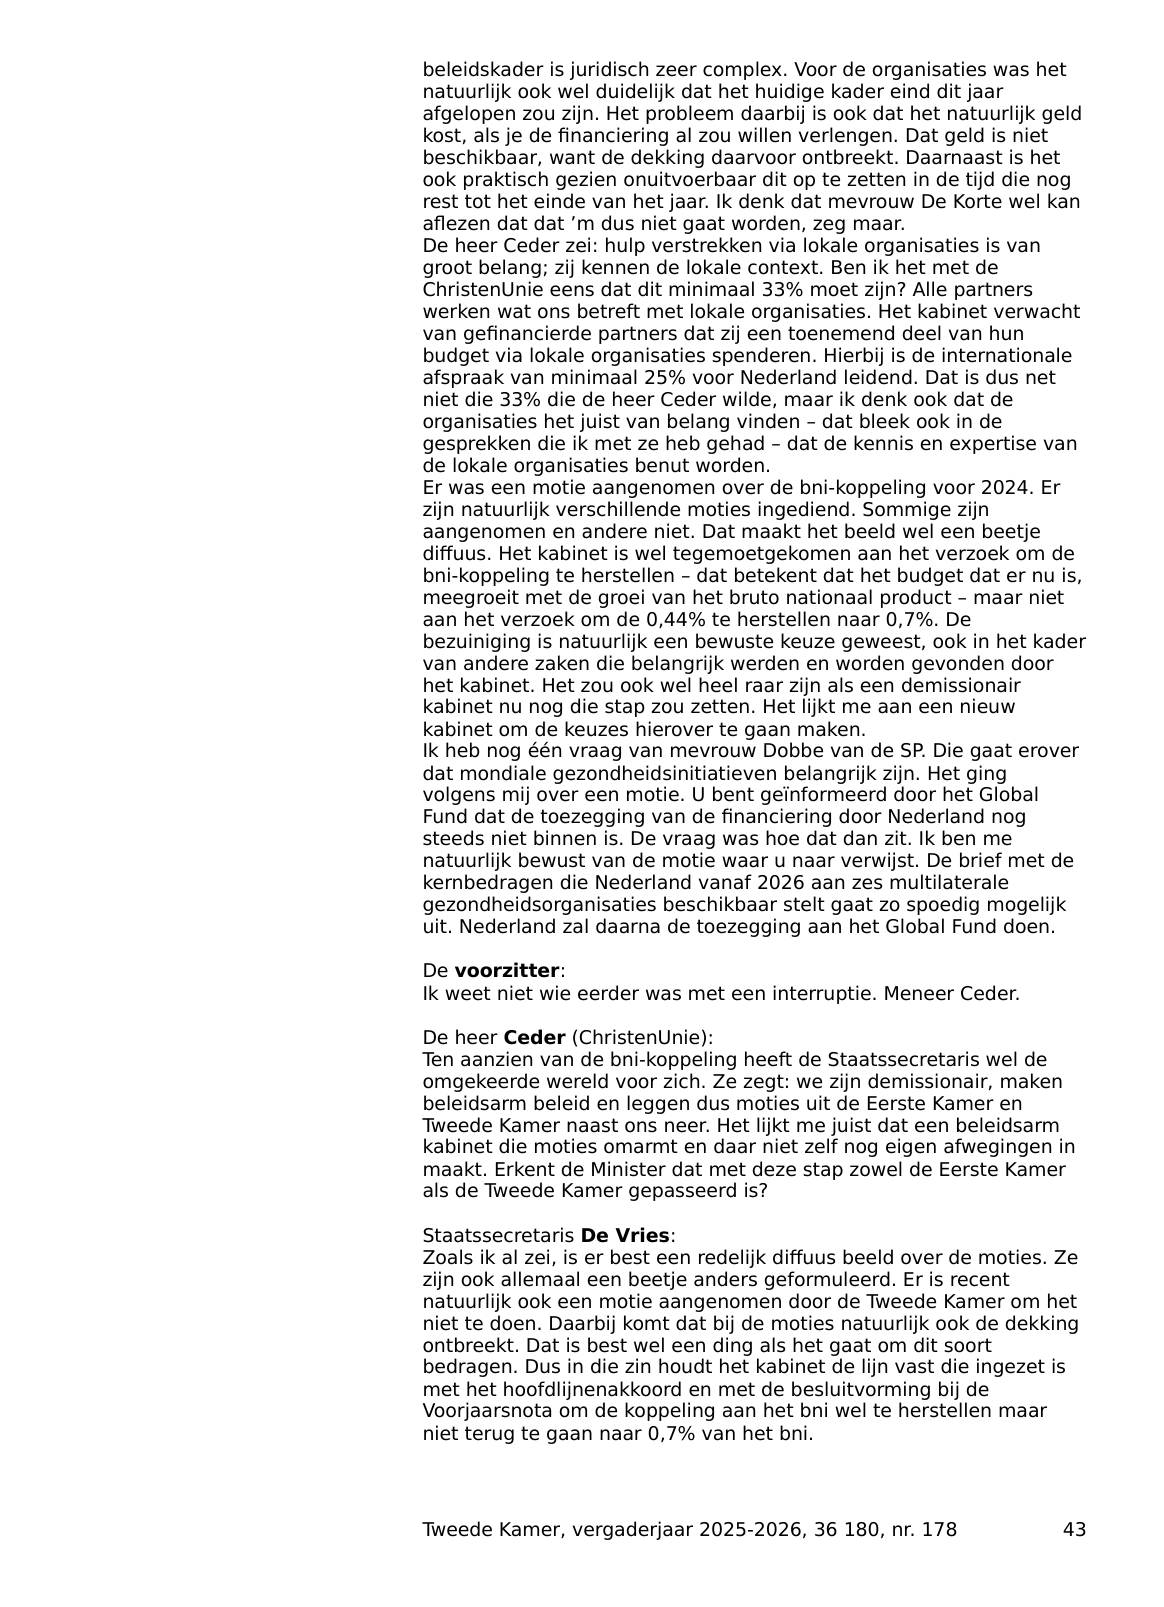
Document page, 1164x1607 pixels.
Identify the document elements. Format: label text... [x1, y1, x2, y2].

text Ten aanzien van de bni-koppeling heeft de Staatssecretaris wel de omgekeerde wereld voor zich. Ze zegt: we zijn demissionair, maken beleidsarm beleid en leggen dus moties uit de Eerste Kamer en Tweede Kamer naast ons neer. Het lijkt me juist dat een beleidsarm kabinet die moties omarmt en daar niet zelf nog eigen afwegingen in maakt. Erkent de Minister dat met deze stap zowel de Eerste Kamer als de Tweede Kamer gepasseerd is? [422, 1048, 1087, 1202]
text Ik heb nog één vraag van mevrouw Dobbe van de SP. Die gaat erover dat mondiale gezondheidsinitiatieven belangrijk zijn. Het ging volgens mij over een motie. U bent geïnformeerd door het Global Fund dat de toezegging van de financiering door Nederland nog steeds niet binnen is. De vraag was hoe dat dan zit. Ik ben me natuurlijk bewust van de motie waar u naar verwijst. De brief met de kernbedragen die Nederland vanaf 2026 aan zes multilaterale gezondheidsorganisaties beschikbaar stelt gaat zo spoedig mogelijk uit. Nederland zal daarna de toezegging aan het Global Fund doen. [422, 740, 1087, 938]
text De voorzitter: [422, 960, 1087, 982]
text Zoals ik al zei, is er best een redelijk diffuus beeld over de moties. Ze zijn ook allemaal een beetje anders geformuleerd. Er is recent natuurlijk ook een motie aangenomen door de Tweede Kamer om het niet te doen. Daarbij komt dat bij de moties natuurlijk ook de dekking ontbreekt. Dat is best wel een ding als het gaat om dit soort bedragen. Dus in die zin houdt het kabinet de lijn vast die ingezet is met het hoofdlijnenakkoord en met de besluitvorming bij de Voorjaarsnota om de koppeling aan het bni wel te herstellen maar niet terug te gaan naar 0,7% van het bni. [422, 1247, 1087, 1444]
text Er was een motie aangenomen over de bni-koppeling voor 2024. Er zijn natuurlijk verschillende moties ingediend. Sommige zijn aangenomen en andere niet. Dat maakt het beeld wel een beetje diffuus. Het kabinet is wel tegemoetgekomen aan het verzoek om de bni-koppeling te herstellen – dat betekent dat het budget dat er nu is, meegroeit met de groei van het bruto nationaal product – maar niet aan het verzoek om de 0,44% te herstellen naar 0,7%. De bezuiniging is natuurlijk een bewuste keuze geweest, ook in het kader van andere zaken die belangrijk werden en worden gevonden door het kabinet. Het zou ook wel heel raar zijn als een demissionair kabinet nu nog die stap zou zetten. Het lijkt me aan een nieuw kabinet om de keuzes hierover te gaan maken. [422, 477, 1087, 740]
text beleidskader is juridisch zeer complex. Voor de organisaties was het natuurlijk ook wel duidelijk dat het huidige kader eind dit jaar afgelopen zou zijn. Het probleem daarbij is ook dat het natuurlijk geld kost, als je de financiering al zou willen verlengen. Dat geld is niet beschikbaar, want de dekking daarvoor ontbreekt. Daarnaast is het ook praktisch gezien onuitvoerbaar dit op te zetten in de tijd die nog rest tot het einde van het jaar. Ik denk dat mevrouw De Korte wel kan aflezen dat dat ’m dus niet gaat worden, zeg maar. [422, 59, 1087, 235]
text Ik weet niet wie eerder was met een interruptie. Meneer Ceder. [422, 982, 1087, 1004]
text De heer Ceder (ChristenUnie): [422, 1027, 1087, 1048]
text De heer Ceder zei: hulp verstrekken via lokale organisaties is van groot belang; zij kennen de lokale context. Ben ik het met de ChristenUnie eens dat dit minimaal 33% moet zijn? Alle partners werken wat ons betreft met lokale organisaties. Het kabinet verwacht van gefinancierde partners dat zij een toenemend deel van hun budget via lokale organisaties spenderen. Hierbij is de internationale afspraak van minimaal 25% voor Nederland leidend. Dat is dus net niet die 33% die de heer Ceder wilde, maar ik denk ook dat de organisaties het juist van belang vinden – dat bleek ook in de gesprekken die ik met ze heb gehad – dat de kennis en expertise van de lokale organisaties benut worden. [422, 235, 1087, 477]
text Staatssecretaris De Vries: [422, 1224, 1087, 1247]
